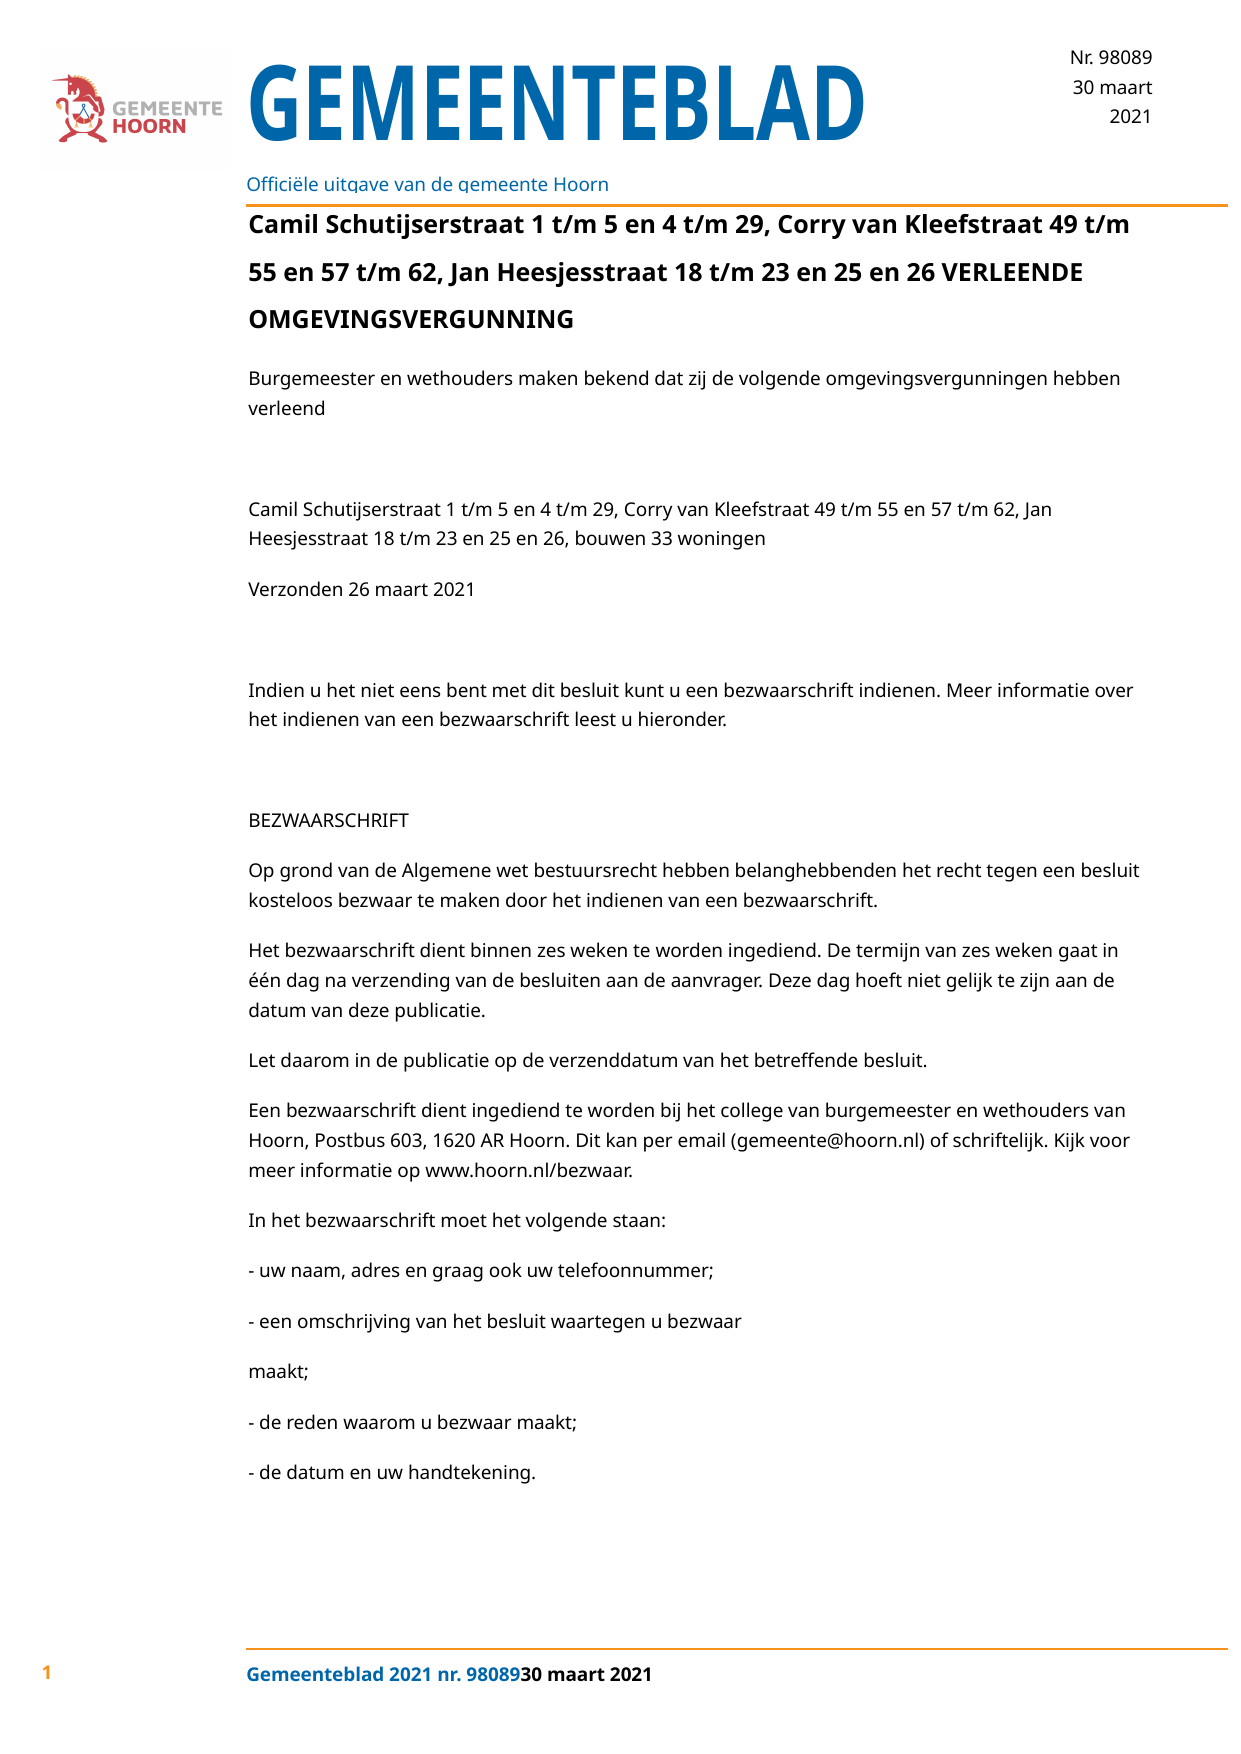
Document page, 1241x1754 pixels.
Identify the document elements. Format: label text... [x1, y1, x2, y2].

text BEZWAARSCHRIFT [248, 807, 1152, 833]
text Verzonden 26 maart 2021 [248, 576, 1152, 602]
text Camil Schutijserstraat 1 t/m 5 en 4 t/m 29, Corry van Kleefstraat 49 t/m 55 en 57 t/m 62, Jan Heesjesstraat 18 t/m 23 en 25 en 26, bouwen 33 woningen [248, 496, 1152, 551]
text - een omschrijving van het besluit waartegen u bezwaar [248, 1308, 1152, 1334]
text - de datum en uw handtekening. [248, 1459, 1152, 1485]
picture [41, 47, 231, 172]
text Burgemeester en wethouders maken bekend dat zij de volgende omgevingsvergunningen hebben verleend [248, 366, 1152, 421]
text Indien u het niet eens bent met dit besluit kunt u een bezwaarschrift indienen. Meer informatie over het indienen van een bezwaarschrift leest u hieronder. [248, 677, 1152, 732]
text In het bezwaarschrift moet het volgende staan: [248, 1207, 1152, 1233]
text Het bezwaarschrift dient binnen zes weken te worden ingediend. De termijn van zes weken gaat in één dag na verzending van de besluiten aan de aanvrager. Deze dag hoeft niet gelijk te zijn aan de datum van deze publicatie. [248, 938, 1152, 1022]
text - de reden waarom u bezwaar maakt; [248, 1409, 1152, 1434]
text Op grond van de Algemene wet bestuursrecht hebben belanghebbenden het recht tegen een besluit kosteloos bezwaar te maken door het indienen van een bezwaarschrift. [248, 858, 1152, 913]
text maakt; [248, 1358, 1152, 1384]
text Een bezwaarschrift dient ingediend te worden bij het college van burgemeester en wethouders van Hoorn, Postbus 603, 1620 AR Hoorn. Dit kan per email (gemeente@hoorn.nl) of schriftelijk. Kijk voor meer informatie op www.hoorn.nl/bezwaar. [248, 1098, 1152, 1182]
text Let daarom in de publicatie op de verzenddatum van het betreffende besluit. [248, 1047, 1152, 1073]
text Camil Schutijserstraat 1 t/m 5 en 4 t/m 29, Corry van Kleefstraat 49 t/m 55 en 57 t/m 62, Jan Heesjesstraat 18 t/m 23 en 25 en 26 VERLEENDE OMGEVINGSVERGUNNING [248, 207, 1152, 336]
text - uw naam, adres en graag ook uw telefoonnummer; [248, 1258, 1152, 1283]
